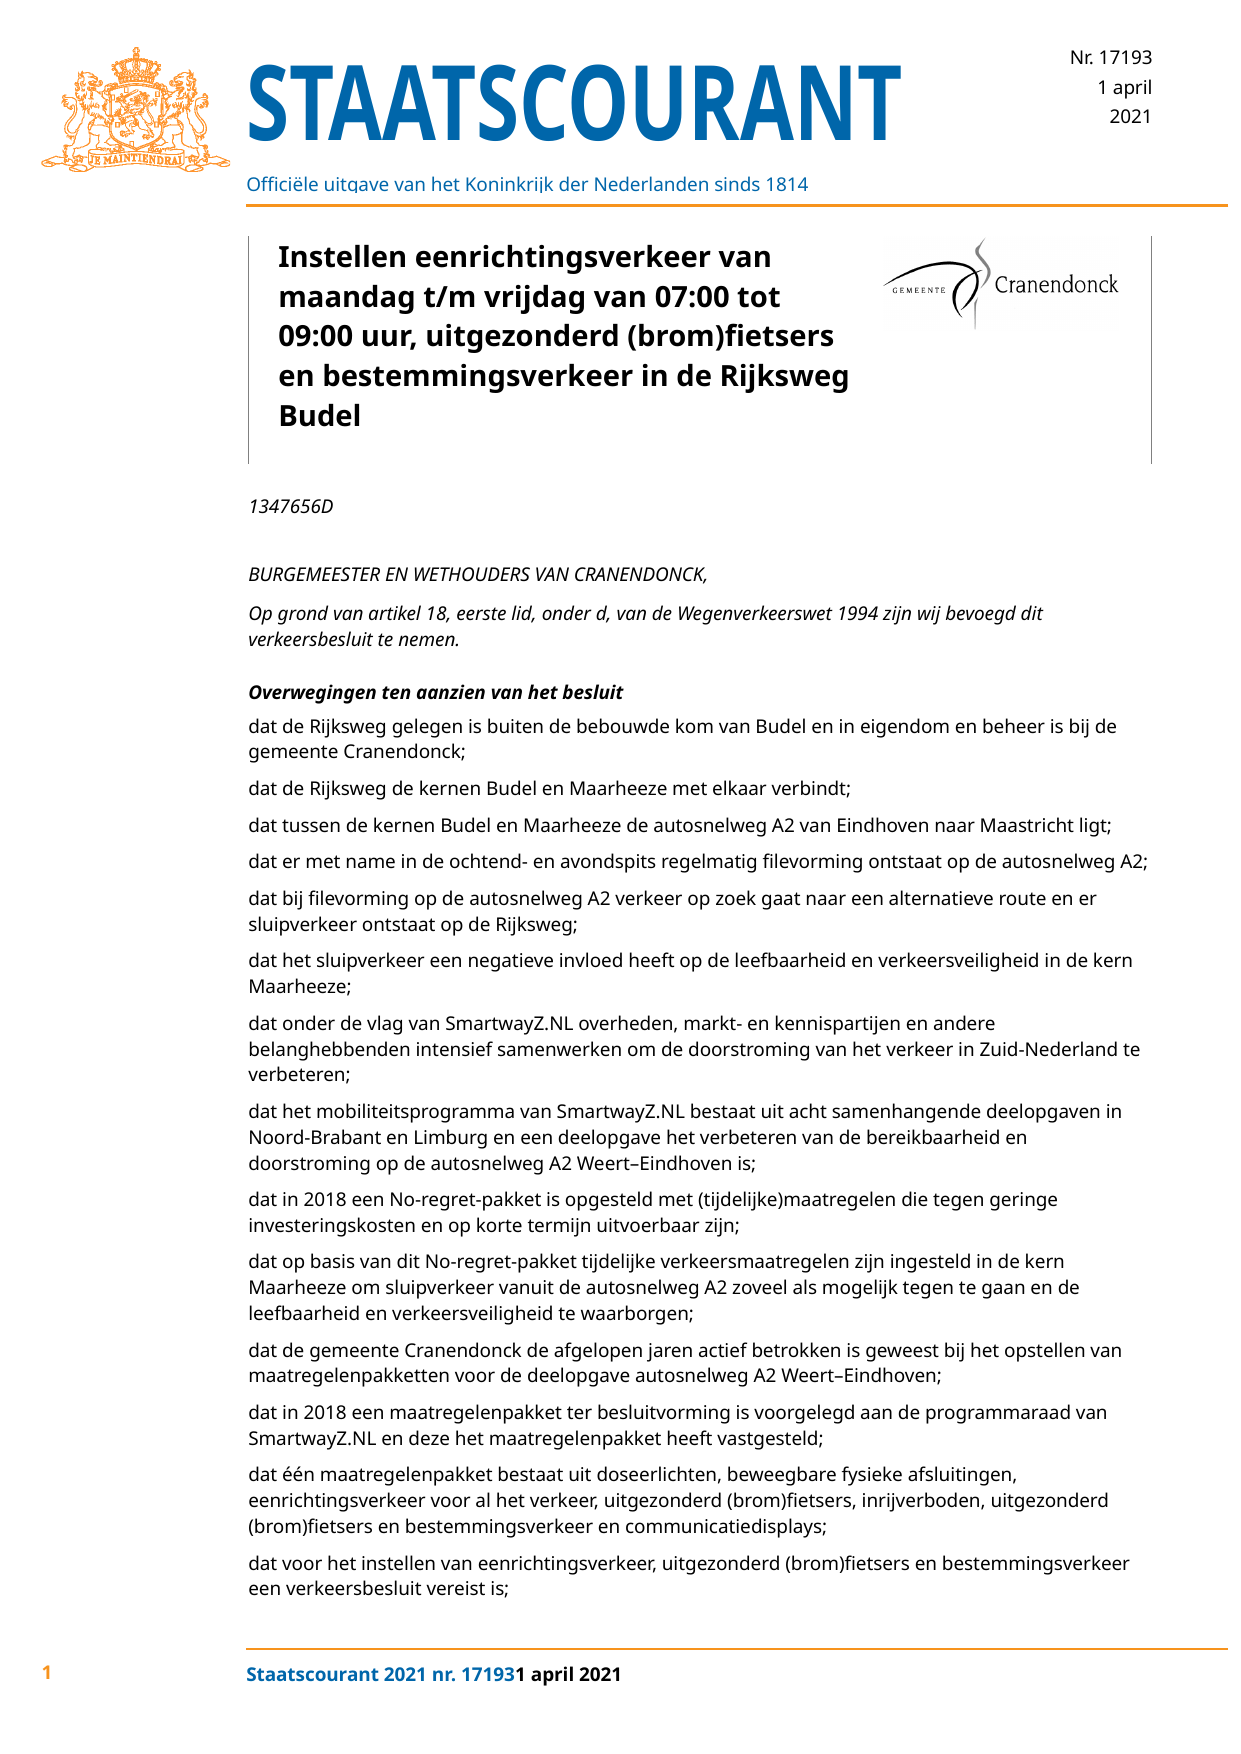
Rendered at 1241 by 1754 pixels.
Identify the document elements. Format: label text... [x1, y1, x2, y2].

text BURGEMEESTER EN WETHOUDERS VAN CRANENDONCK, [248, 561, 1152, 587]
text dat de gemeente Cranendonck de afgelopen jaren actief betrokken is geweest bij het opstellen van maatregelenpakketten voor de deelopgave autosnelweg A2 Weert–Eindhoven; [248, 1337, 1152, 1388]
text dat er met name in de ochtend- en avondspits regelmatig filevorming ontstaat op de autosnelweg A2; [248, 849, 1152, 874]
text Overwegingen ten aanzien van het besluit [248, 679, 1152, 704]
text dat de Rijksweg gelegen is buiten de bebouwde kom van Budel en in eigendom en beheer is bij de gemeente Cranendonck; [248, 713, 1152, 764]
text dat de Rijksweg de kernen Budel en Maarheeze met elkaar verbindt; [248, 775, 1152, 801]
text dat tussen de kernen Budel en Maarheeze de autosnelweg A2 van Eindhoven naar Maastricht ligt; [248, 812, 1152, 838]
text dat het sluipverkeer een negatieve invloed heeft op de leefbaarheid en verkeersveiligheid in de kern Maarheeze; [248, 948, 1152, 999]
text dat bij filevorming op de autosnelweg A2 verkeer op zoek gaat naar een alternatieve route en er sluipverkeer ontstaat op de Rijksweg; [248, 885, 1152, 937]
text dat onder de vlag van SmartwayZ.NL overheden, markt- en kennispartijen en andere belanghebbenden intensief samenwerken om de doorstroming van het verkeer in Zuid-Nederland te verbeteren; [248, 1010, 1152, 1087]
text dat het mobiliteitsprogramma van SmartwayZ.NL bestaat uit acht samenhangende deelopgaven in Noord-Brabant en Limburg en een deelopgave het verbeteren van de bereikbaarheid en doorstroming op de autosnelweg A2 Weert–Eindhoven is; [248, 1098, 1152, 1175]
text dat op basis van dit No-regret-pakket tijdelijke verkeersmaatregelen zijn ingesteld in de kern Maarheeze om sluipverkeer vanuit de autosnelweg A2 zoveel als mogelijk tegen te gaan en de leefbaarheid en verkeersveiligheid te waarborgen; [248, 1249, 1152, 1326]
picture [41, 47, 231, 172]
text 1347656D [248, 493, 1152, 519]
picture [882, 236, 1119, 331]
text dat voor het instellen van eenrichtingsverkeer, uitgezonderd (brom)fietsers en bestemmingsverkeer een verkeersbesluit vereist is; [248, 1550, 1152, 1601]
text dat in 2018 een No-regret-pakket is opgesteld met (tijdelijke)maatregelen die tegen geringe investeringskosten en op korte termijn uitvoerbaar zijn; [248, 1186, 1152, 1238]
text dat in 2018 een maatregelenpakket ter besluitvorming is voorgelegd aan de programmaraad van SmartwayZ.NL en deze het maatregelenpakket heeft vastgesteld; [248, 1399, 1152, 1451]
table_header [850, 236, 1151, 464]
table_header Instellen eenrichtingsverkeer van maandag t/m vrijdag van 07:00 tot 09:00 uur, uitgezonderd (brom)fietsers en bestemmingsverkeer in de Rijksweg Budel [249, 236, 850, 464]
text Op grond van artikel 18, eerste lid, onder d, van de Wegenverkeerswet 1994 zijn wij bevoegd dit verkeersbesluit te nemen. [248, 600, 1152, 652]
text dat één maatregelenpakket bestaat uit doseerlichten, beweegbare fysieke afsluitingen, eenrichtingsverkeer voor al het verkeer, uitgezonderd (brom)fietsers, inrijverboden, uitgezonderd (brom)fietsers en bestemmingsverkeer en communicatiedisplays; [248, 1462, 1152, 1539]
